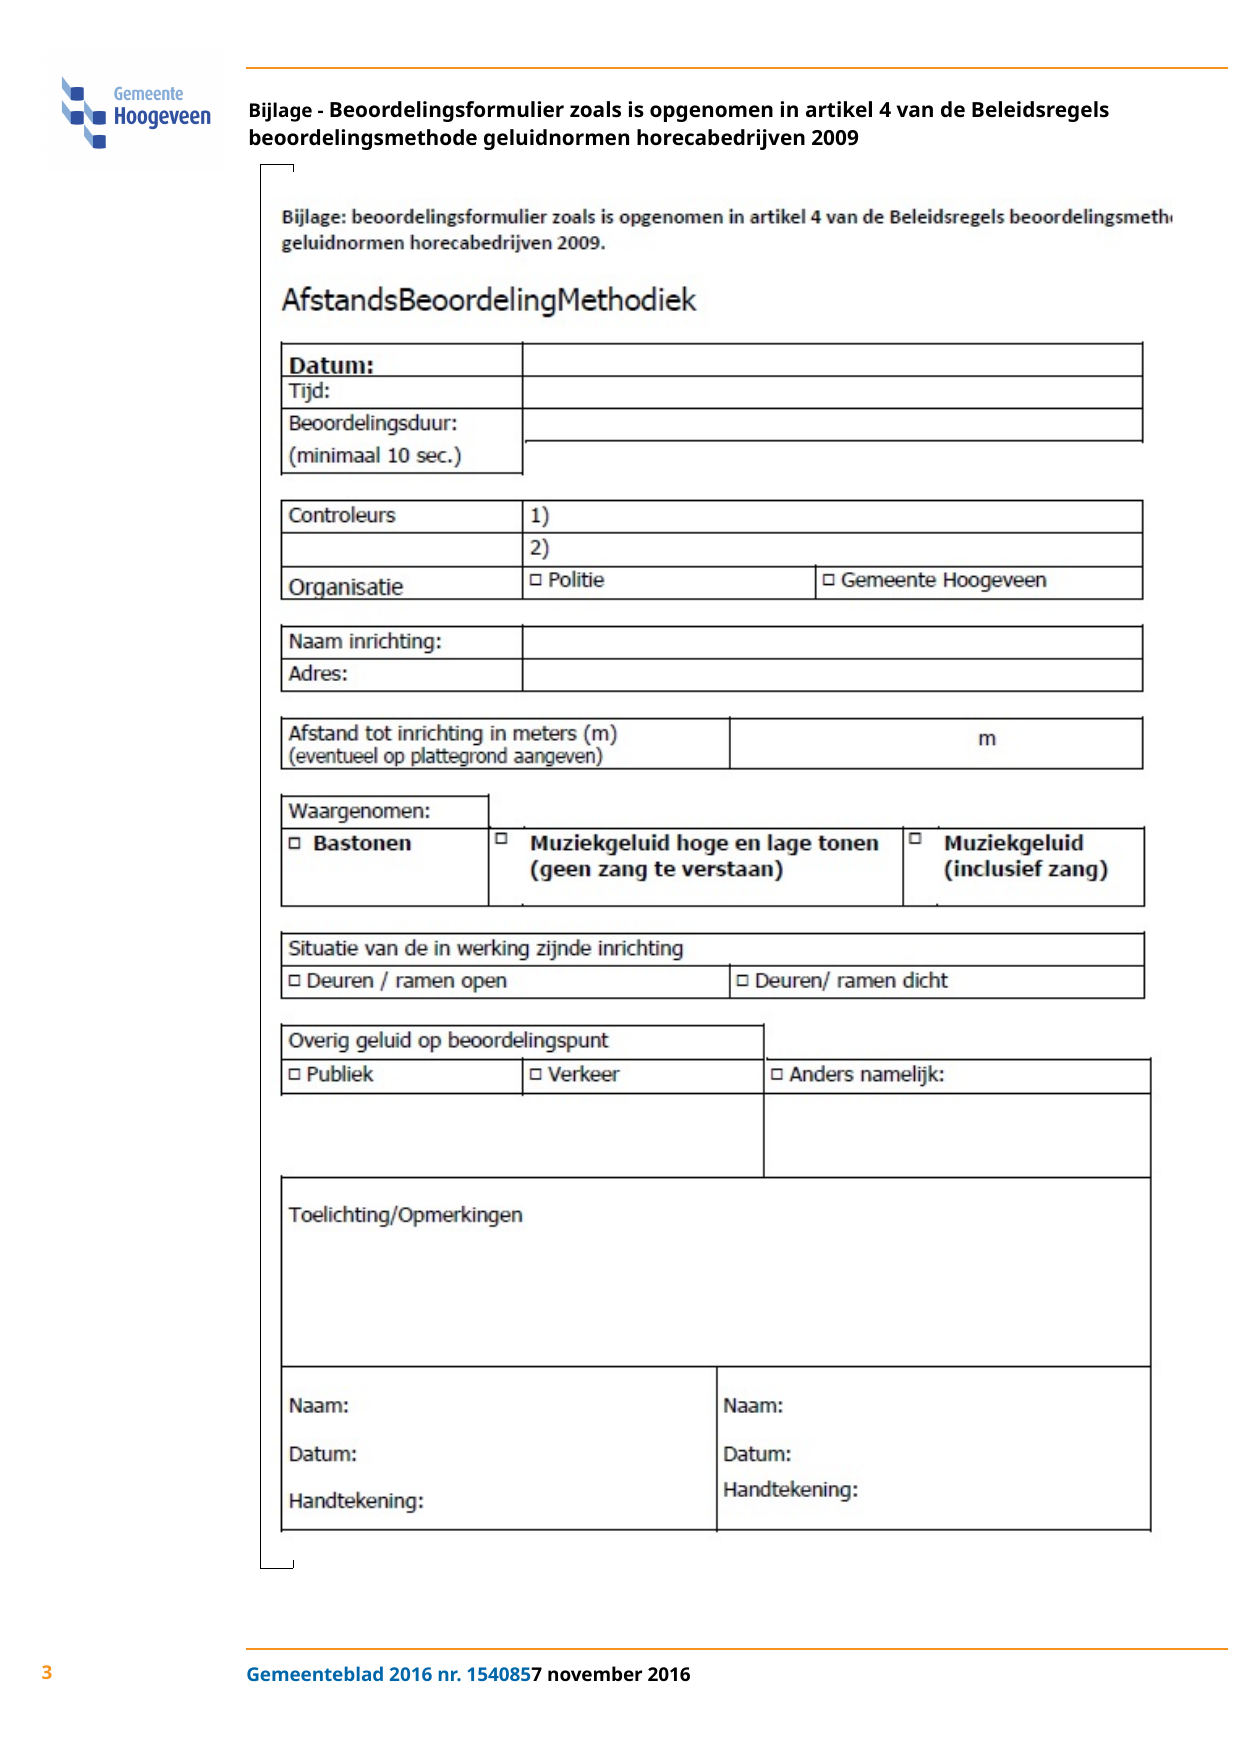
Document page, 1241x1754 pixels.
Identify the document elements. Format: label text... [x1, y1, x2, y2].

picture [268, 172, 1173, 1560]
picture [41, 47, 231, 172]
text Bijlage - Beoordelingsformulier zoals is opgenomen in artikel 4 van de Beleidsregels beoordelingsmethode geluidnormen horecabedrijven 2009 [248, 95, 1152, 152]
